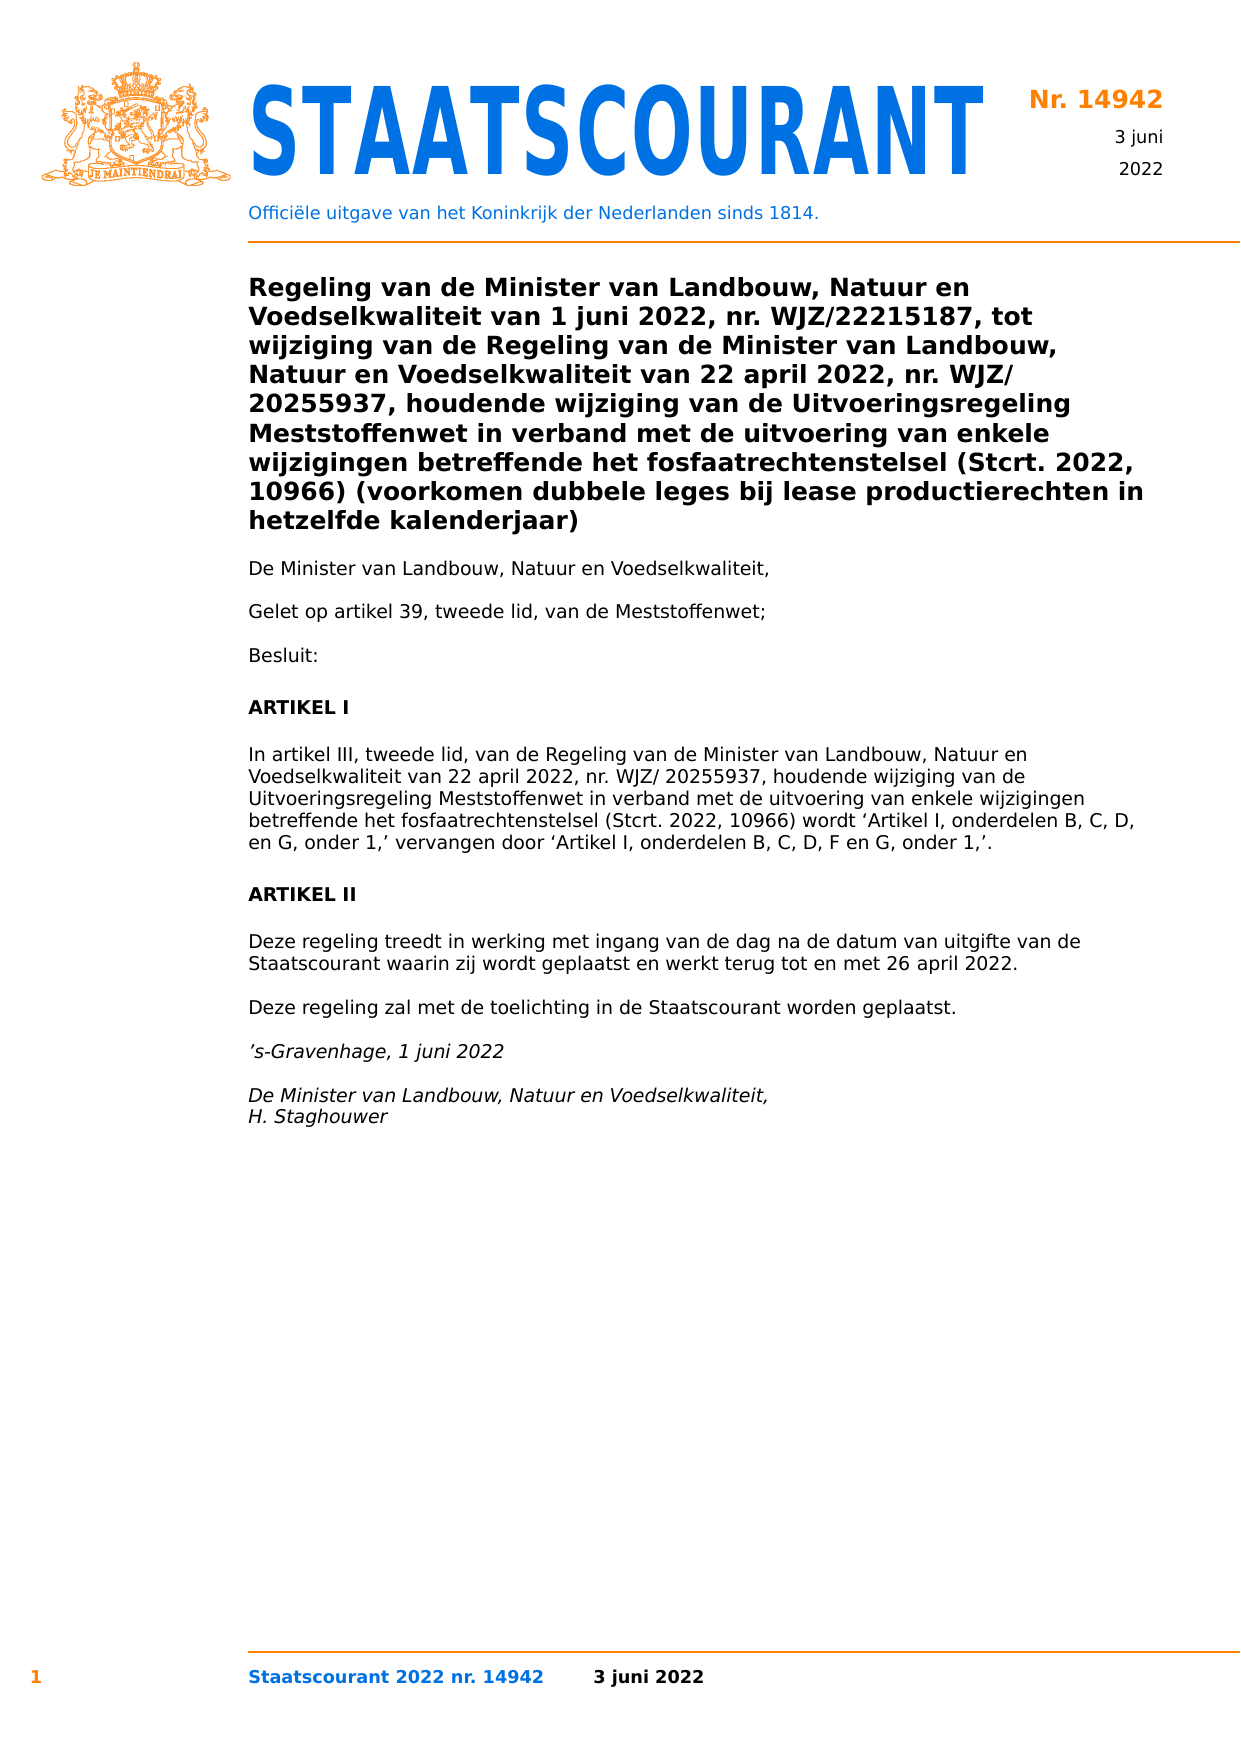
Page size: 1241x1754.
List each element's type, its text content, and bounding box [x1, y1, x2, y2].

text Gelet op artikel 39, tweede lid, van de Meststoffenwet; [248, 601, 1163, 623]
text Deze regeling zal met de toelichting in de Staatscourant worden geplaatst. [248, 997, 1163, 1019]
table_header Nr. 14942 [998, 62, 1240, 121]
subtitle ARTIKEL I [248, 697, 1163, 719]
text Besluit: [248, 645, 1163, 667]
table_cell 3 juni [998, 121, 1240, 153]
table_cell 2022 [998, 153, 1240, 203]
text De Minister van Landbouw, Natuur en Voedselkwaliteit, H. Staghouwer [248, 1084, 1163, 1128]
subtitle Regeling van de Minister van Landbouw, Natuur en Voedselkwaliteit van 1 juni 2022, nr. WJZ/22215187, tot wijziging van de Regeling van de Minister van Landbouw, Natuur en Voedselkwaliteit van 22 april 2022, nr. WJZ/ 20255937, houdende wijziging van de Uitvoeringsregeling Meststoffenwet in verband met de uitvoering van enkele wijzigingen betreffende het fosfaatrechtenstelsel (Stcrt. 2022, 10966) (voorkomen dubbele leges bij lease productierechten in hetzelfde kalenderjaar) [248, 273, 1163, 536]
table_header [25, 62, 248, 241]
picture [41, 62, 231, 186]
text ’s-Gravenhage, 1 juni 2022 [248, 1041, 1163, 1063]
text De Minister van Landbouw, Natuur en Voedselkwaliteit, [248, 557, 1163, 579]
subtitle ARTIKEL II [248, 884, 1163, 906]
text Deze regeling treedt in werking met ingang van de dag na de datum van uitgifte van de Staatscourant waarin zij wordt geplaatst en werkt terug tot en met 26 april 2022. [248, 931, 1163, 975]
text In artikel III, tweede lid, van de Regeling van de Minister van Landbouw, Natuur en Voedselkwaliteit van 22 april 2022, nr. WJZ/ 20255937, houdende wijziging van de Uitvoeringsregeling Meststoffenwet in verband met de uitvoering van enkele wijzigingen betreffende het fosfaatrechtenstelsel (Stcrt. 2022, 10966) wordt ‘Artikel I, onderdelen B, C, D, en G, onder 1,’ vervangen door ‘Artikel I, onderdelen B, C, D, F en G, onder 1,’. [248, 744, 1163, 854]
table_header STAATSCOURANT [248, 62, 998, 203]
table_cell Officiële uitgave van het Koninkrijk der Nederlanden sinds 1814. [248, 203, 1240, 241]
